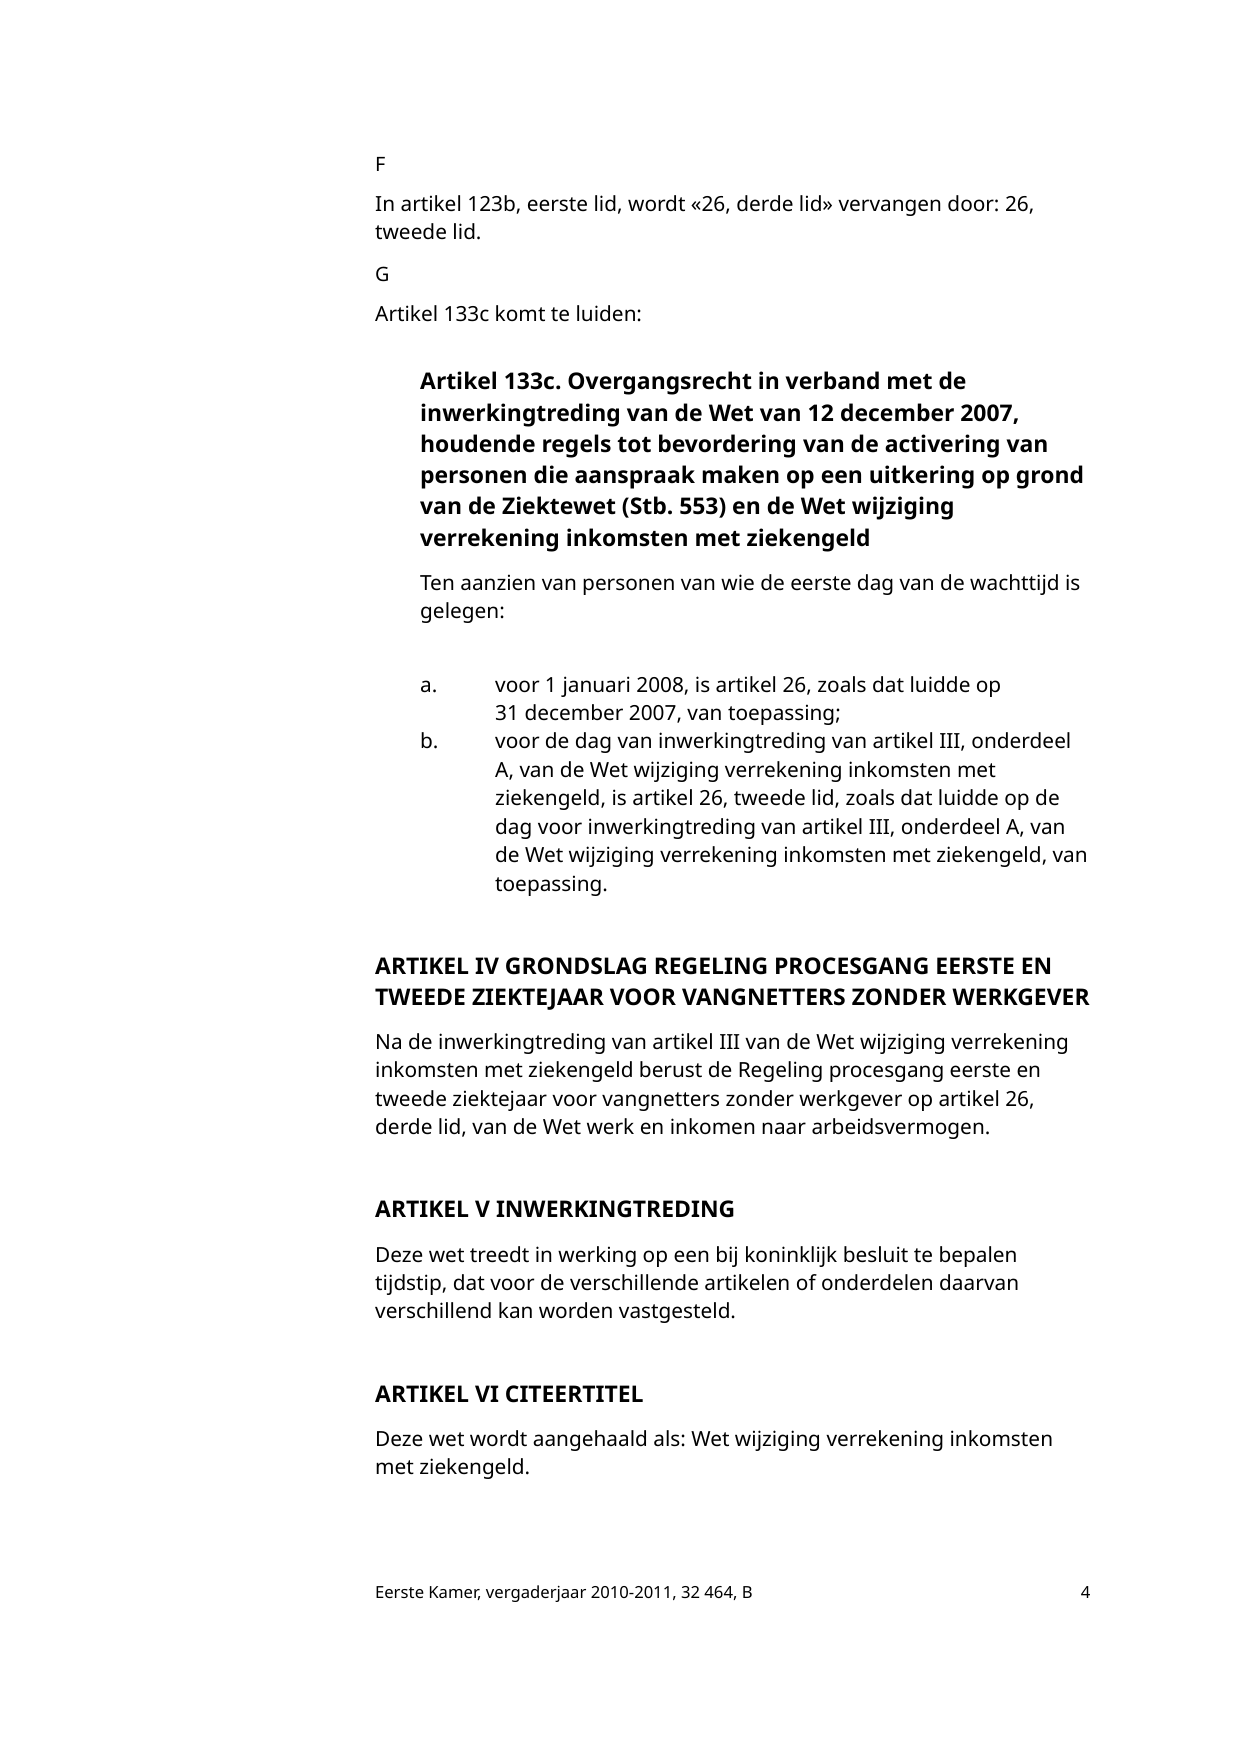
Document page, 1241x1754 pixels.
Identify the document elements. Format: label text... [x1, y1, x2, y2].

text F [375, 150, 1090, 177]
text In artikel 123b, eerste lid, wordt «26, derde lid» vervangen door: 26, tweede lid. [375, 189, 1090, 246]
subtitle ARTIKEL IV GRONDSLAG REGELING PROCESGANG EERSTE EN TWEEDE ZIEKTEJAAR VOOR VANGNETTERS ZONDER WERKGEVER [375, 950, 1090, 1012]
text Na de inwerkingtreding van artikel III van de Wet wijziging verrekening inkomsten met ziekengeld berust de Regeling procesgang eerste en tweede ziektejaar voor vangnetters zonder werkgever op artikel 26, derde lid, van de Wet werk en inkomen naar arbeidsvermogen. [375, 1027, 1090, 1141]
text G [375, 261, 1090, 288]
list voor 1 januari 2008, is artikel 26, zoals dat luidde op 31 december 2007, van toepassing; [420, 670, 1090, 727]
text Ten aanzien van personen van wie de eerste dag van de wachttijd is gelegen: [420, 568, 1090, 625]
text Artikel 133c komt te luiden: [375, 299, 1090, 328]
subtitle ARTIKEL V INWERKINGTREDING [375, 1193, 1090, 1225]
subtitle Artikel 133c. Overgangsrecht in verband met de inwerkingtreding van de Wet van 12 december 2007, houdende regels tot bevordering van de activering van personen die aanspraak maken op een uitkering op grond van de Ziektewet (Stb. 553) en de Wet wijziging verrekening inkomsten met ziekengeld [420, 365, 1090, 553]
text Deze wet wordt aangehaald als: Wet wijziging verrekening inkomsten met ziekengeld. [375, 1424, 1090, 1481]
list voor de dag van inwerkingtreding van artikel III, onderdeel A, van de Wet wijziging verrekening inkomsten met ziekengeld, is artikel 26, tweede lid, zoals dat luidde op de dag voor inwerkingtreding van artikel III, onderdeel A, van de Wet wijziging verrekening inkomsten met ziekengeld, van toepassing. [420, 727, 1090, 897]
text Deze wet treedt in werking op een bij koninklijk besluit te bepalen tijdstip, dat voor de verschillende artikelen of onderdelen daarvan verschillend kan worden vastgesteld. [375, 1240, 1090, 1325]
subtitle ARTIKEL VI CITEERTITEL [375, 1377, 1090, 1409]
